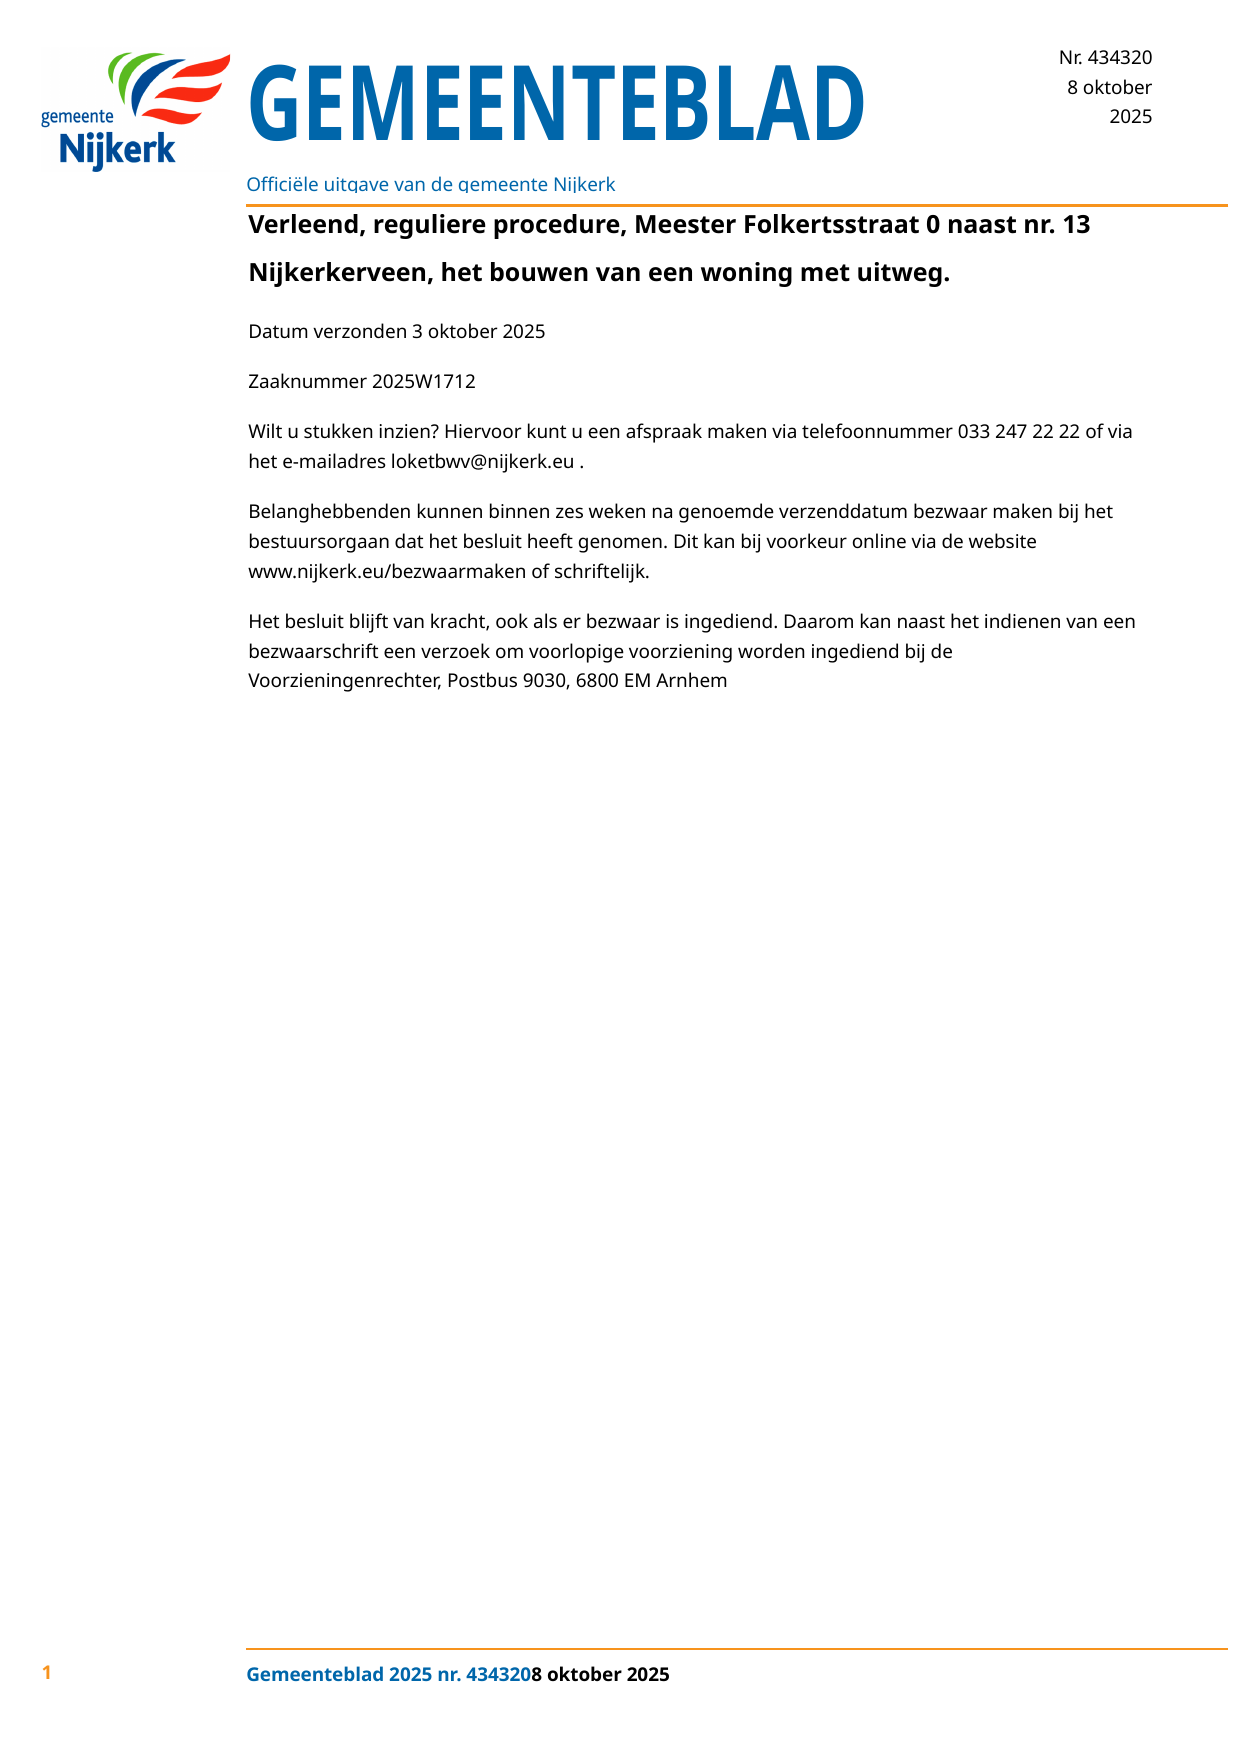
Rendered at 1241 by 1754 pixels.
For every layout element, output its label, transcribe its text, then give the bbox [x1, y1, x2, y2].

text Datum verzonden 3 oktober 2025 [248, 318, 1152, 344]
text Zaaknummer 2025W1712 [248, 368, 1152, 394]
picture [41, 47, 231, 172]
text Belanghebbenden kunnen binnen zes weken na genoemde verzenddatum bezwaar maken bij het bestuursorgaan dat het besluit heeft genomen. Dit kan bij voorkeur online via de website www.nijkerk.eu/bezwaarmaken of schriftelijk. [248, 499, 1152, 584]
text Het besluit blijft van kracht, ook als er bezwaar is ingediend. Daarom kan naast het indienen van een bezwaarschrift een verzoek om voorlopige voorziening worden ingediend bij de Voorzieningenrechter, Postbus 9030, 6800 EM Arnhem [248, 608, 1152, 693]
text Wilt u stukken inzien? Hiervoor kunt u een afspraak maken via telefoonnummer 033 247 22 22 of via het e-mailadres loketbwv@nijkerk.eu . [248, 419, 1152, 474]
text Verleend, reguliere procedure, Meester Folkertsstraat 0 naast nr. 13 Nijkerkerveen, het bouwen van een woning met uitweg. [248, 207, 1152, 288]
